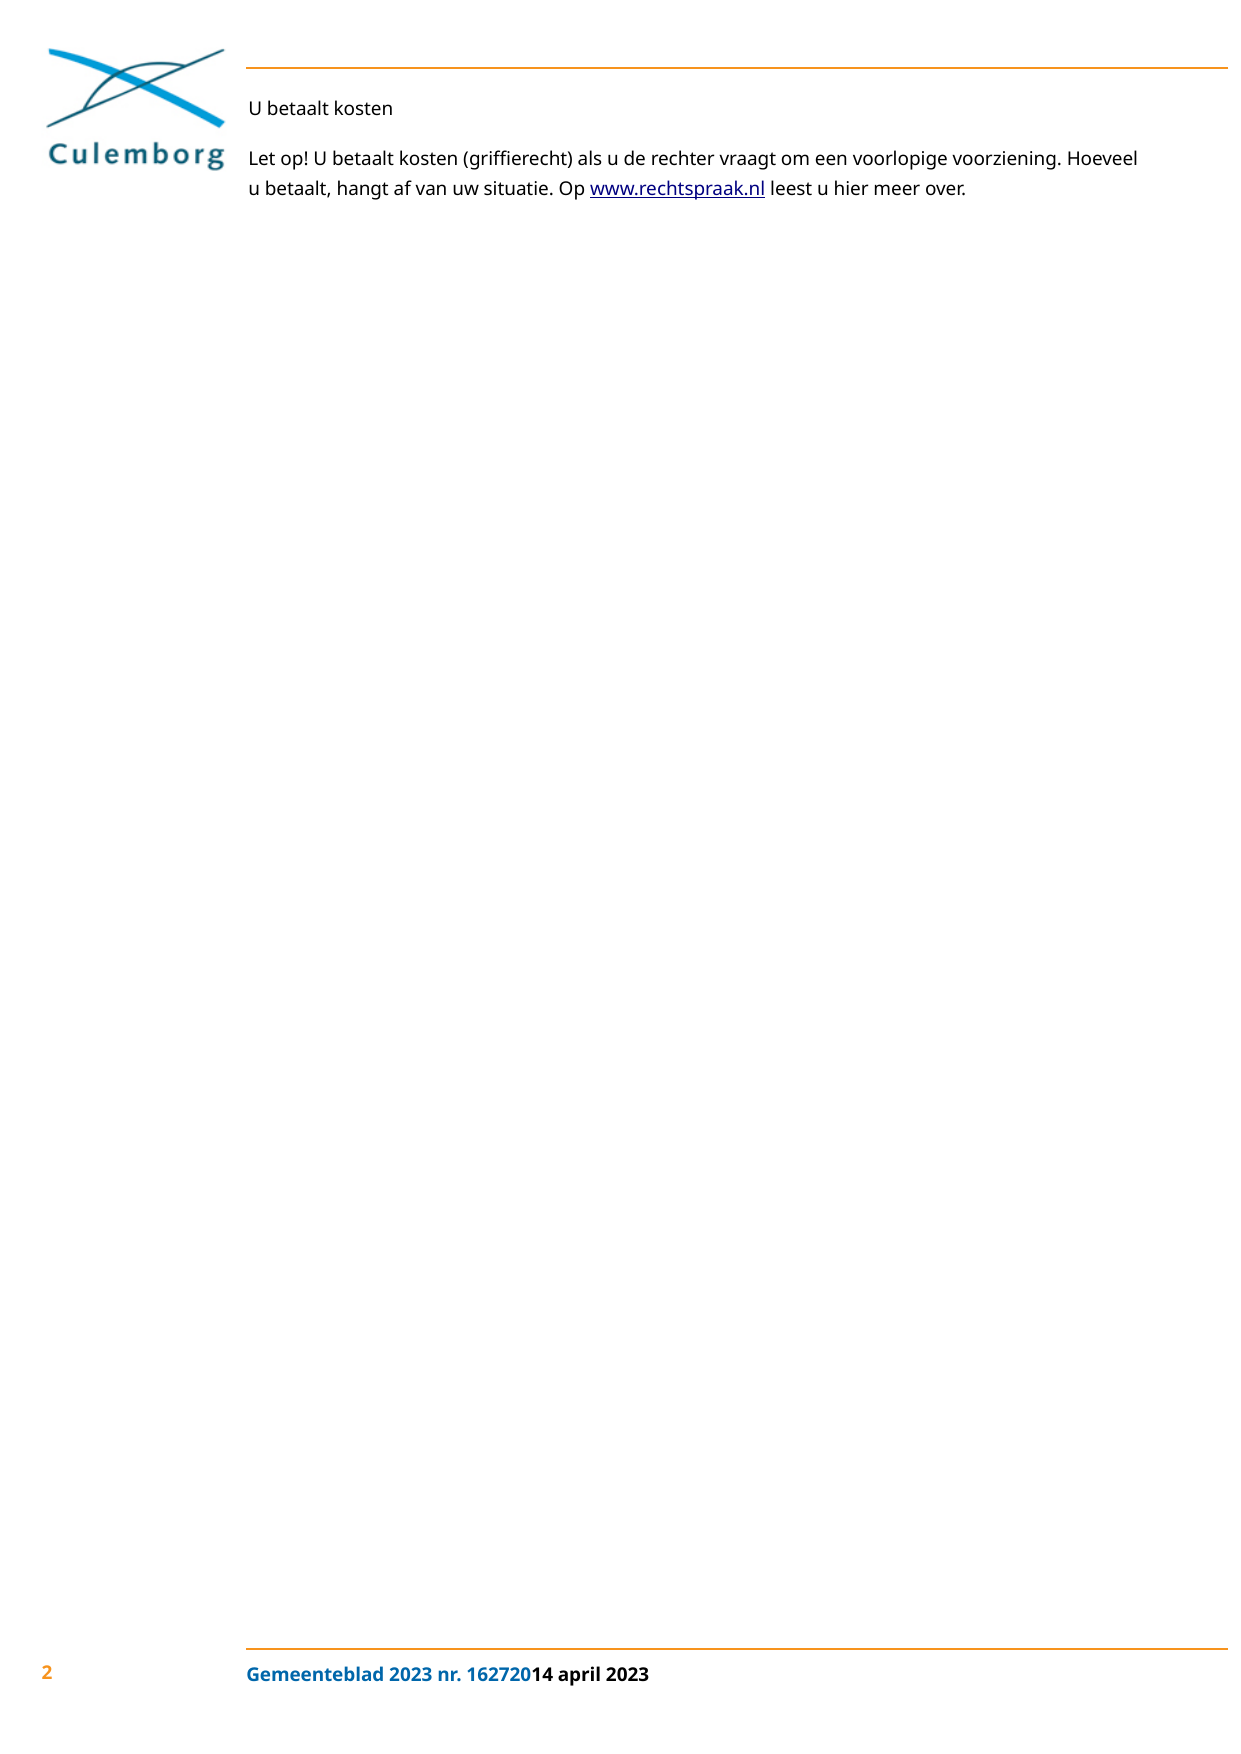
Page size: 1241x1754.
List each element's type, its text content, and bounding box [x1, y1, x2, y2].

text Let op! U betaalt kosten (griffierecht) als u de rechter vraagt om een voorlopige voorziening. Hoeveel u betaalt, hangt af van uw situatie. Op www.rechtspraak.nl leest u hier meer over. [248, 145, 1152, 201]
picture [41, 47, 231, 172]
text U betaalt kosten [248, 95, 1152, 121]
